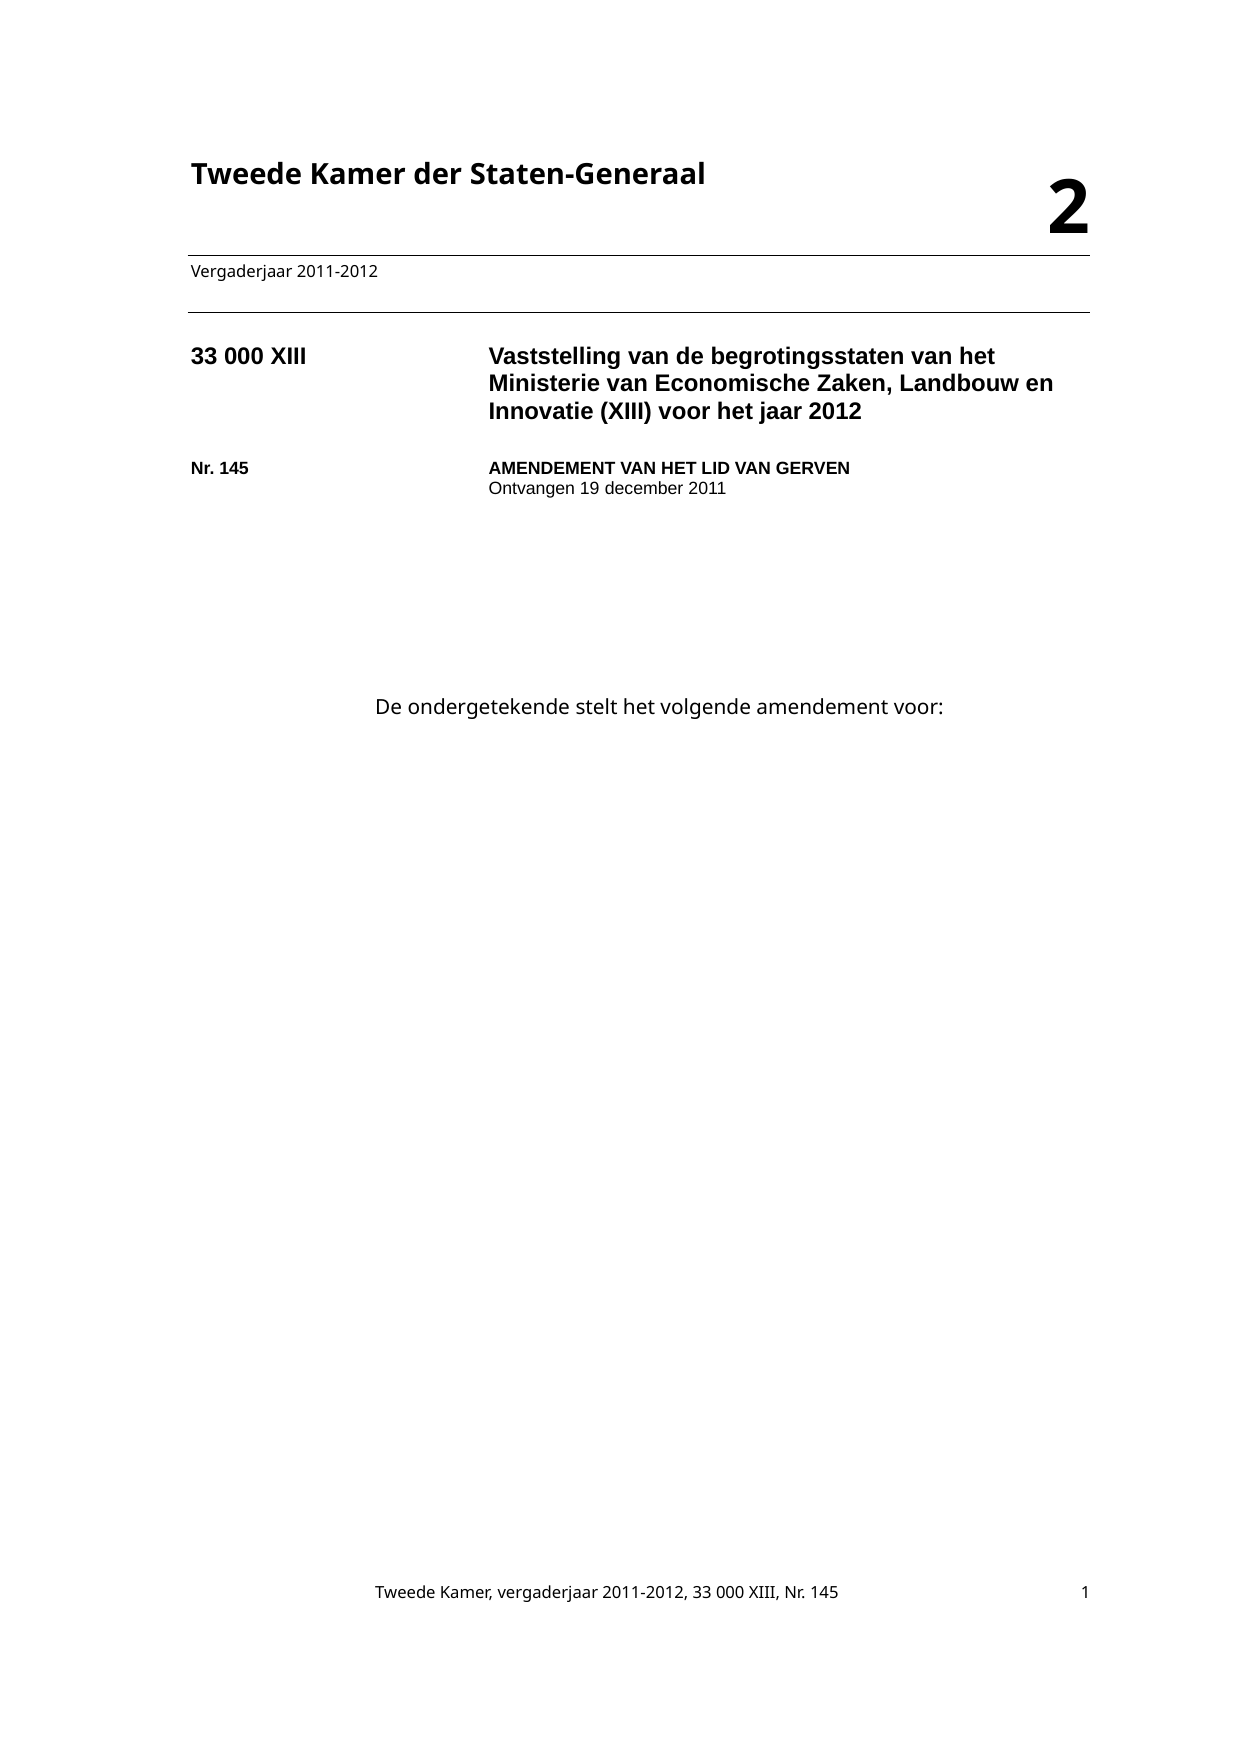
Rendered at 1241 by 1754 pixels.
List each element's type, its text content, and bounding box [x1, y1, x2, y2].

table_cell [485, 313, 1090, 339]
table_cell [188, 313, 485, 339]
table_cell Vergaderjaar 2011-2012 [188, 256, 485, 312]
table_cell [485, 256, 1090, 312]
table_cell Nr. 145 [188, 455, 485, 573]
text De ondergetekende stelt het volgende amendement voor: [375, 692, 1090, 721]
table_cell Vaststelling van de begrotingsstaten van het Ministerie van Economische Zaken, Landbouw en Innovatie (XIII) voor het jaar 2012 [485, 339, 1090, 454]
table_cell AMENDEMENT VAN HET LID VAN GERVEN Ontvangen 19 december 2011 [485, 455, 1090, 573]
table_header Tweede Kamer der Staten-Generaal [188, 150, 909, 255]
table_cell 33 000 XIII [188, 339, 485, 454]
table_header 2 [910, 150, 1090, 255]
